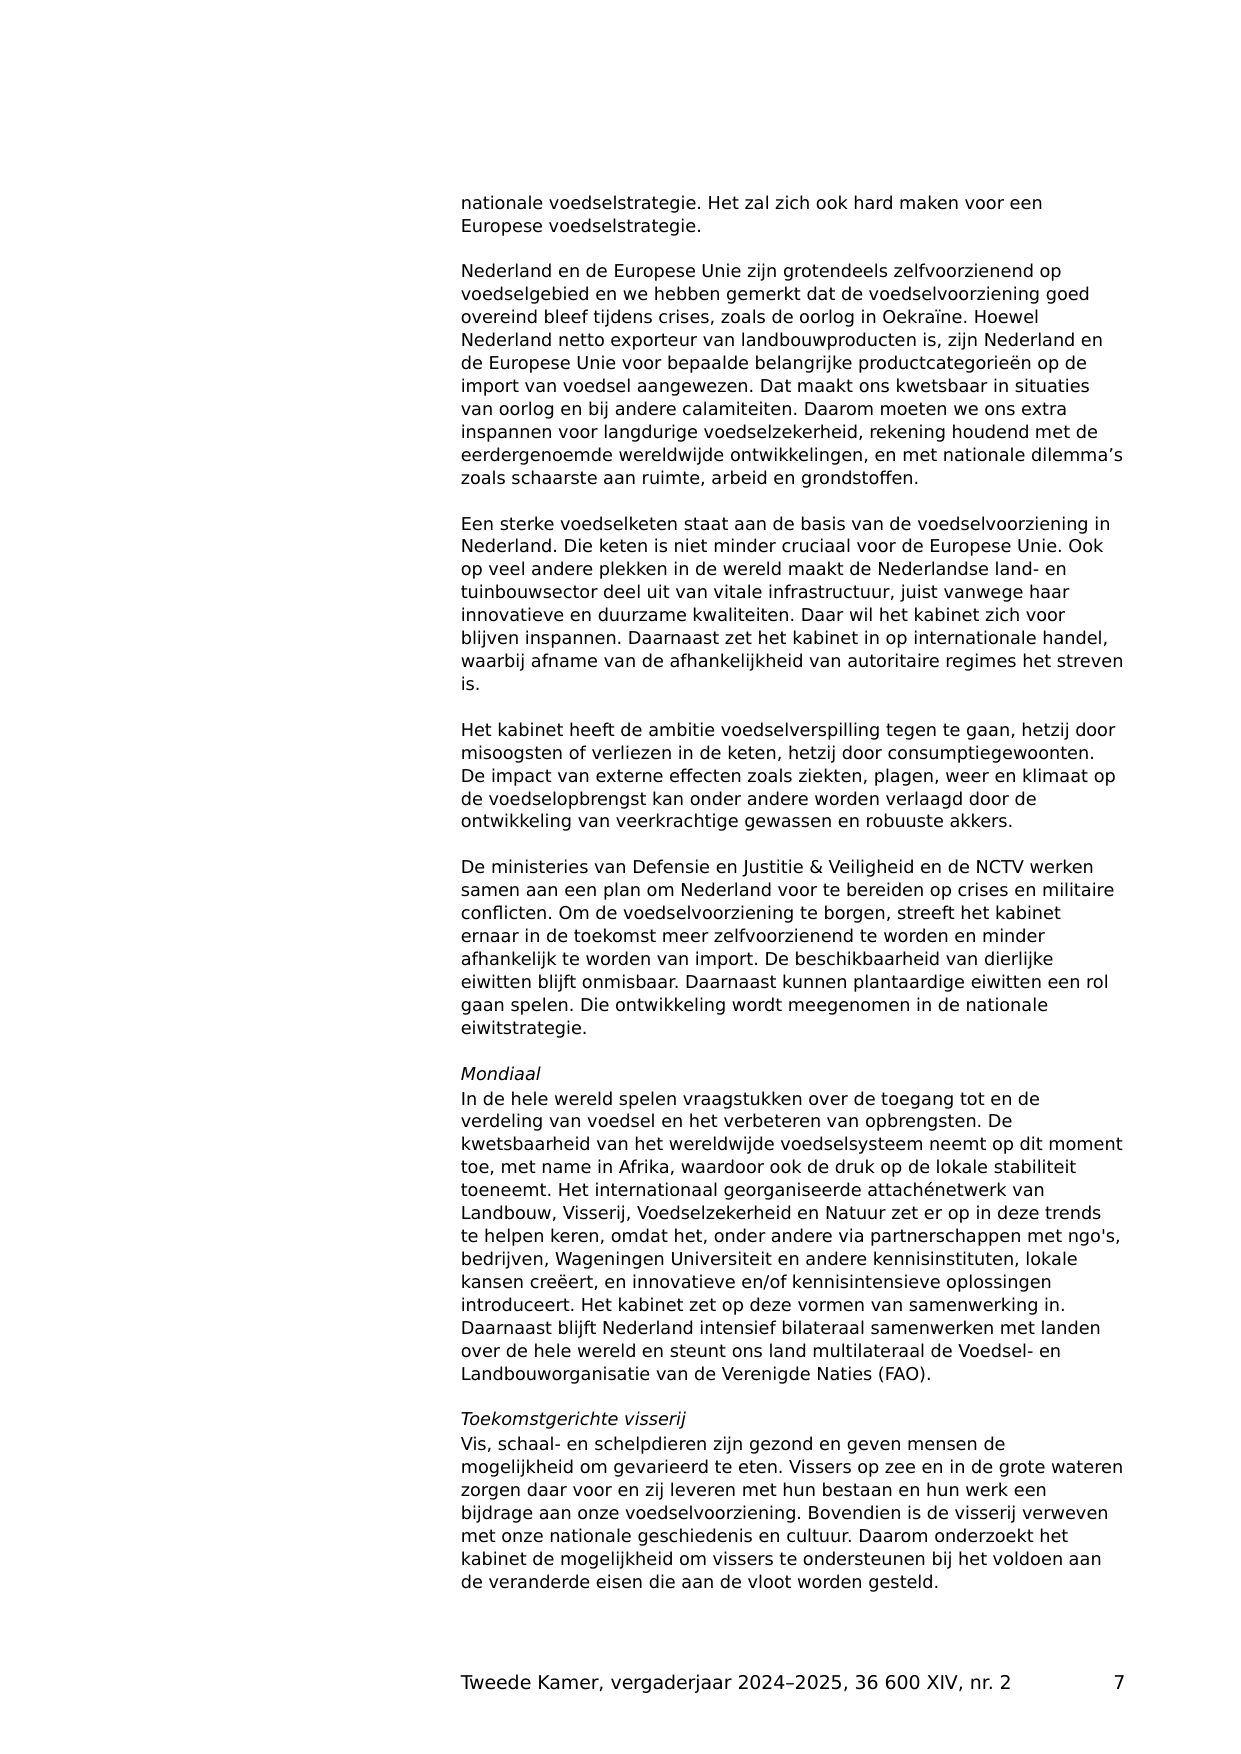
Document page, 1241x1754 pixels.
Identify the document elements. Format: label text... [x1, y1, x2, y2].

text Nederland en de Europese Unie zijn grotendeels zelfvoorzienend op voedselgebied en we hebben gemerkt dat de voedselvoorziening goed overeind bleef tijdens crises, zoals de oorlog in Oekraïne. Hoewel Nederland netto exporteur van landbouwproducten is, zijn Nederland en de Europese Unie voor bepaalde belangrijke productcategorieën op de import van voedsel aangewezen. Dat maakt ons kwetsbaar in situaties van oorlog en bij andere calamiteiten. Daarom moeten we ons extra inspannen voor langdurige voedselzekerheid, rekening houdend met de eerdergenoemde wereldwijde ontwikkelingen, en met nationale dilemma’s zoals schaarste aan ruimte, arbeid en grondstoffen. [461, 259, 1125, 489]
text De ministeries van Defensie en Justitie & Veiligheid en de NCTV werken samen aan een plan om Nederland voor te bereiden op crises en militaire conflicten. Om de voedselvoorziening te borgen, streeft het kabinet ernaar in de toekomst meer zelfvoorzienend te worden en minder afhankelijk te worden van import. De beschikbaarheid van dierlijke eiwitten blijft onmisbaar. Daarnaast kunnen plantaardige eiwitten een rol gaan spelen. Die ontwikkeling wordt meegenomen in de nationale eiwitstrategie. [461, 855, 1125, 1039]
text Een sterke voedselketen staat aan de basis van de voedselvoorziening in Nederland. Die keten is niet minder cruciaal voor de Europese Unie. Ook op veel andere plekken in de wereld maakt de Nederlandse land- en tuinbouwsector deel uit van vitale infrastructuur, juist vanwege haar innovatieve en duurzame kwaliteiten. Daar wil het kabinet zich voor blijven inspannen. Daarnaast zet het kabinet in op internationale handel, waarbij afname van de afhankelijkheid van autoritaire regimes het streven is. [461, 512, 1125, 695]
text nationale voedselstrategie. Het zal zich ook hard maken voor een Europese voedselstrategie. [461, 191, 1125, 237]
text Mondiaal [461, 1062, 1125, 1084]
text Vis, schaal- en schelpdieren zijn gezond en geven mensen de mogelijkheid om gevarieerd te eten. Vissers op zee en in de grote wateren zorgen daar voor en zij leveren met hun bestaan en hun werk een bijdrage aan onze voedselvoorziening. Bovendien is de visserij verweven met onze nationale geschiedenis en cultuur. Daarom onderzoekt het kabinet de mogelijkheid om vissers te ondersteunen bij het voldoen aan de veranderde eisen die aan de vloot worden gesteld. [461, 1432, 1125, 1593]
text Het kabinet heeft de ambitie voedselverspilling tegen te gaan, hetzij door misoogsten of verliezen in de keten, hetzij door consumptiegewoonten. De impact van externe effecten zoals ziekten, plagen, weer en klimaat op de voedselopbrengst kan onder andere worden verlaagd door de ontwikkeling van veerkrachtige gewassen en robuuste akkers. [461, 718, 1125, 832]
text In de hele wereld spelen vraagstukken over de toegang tot en de verdeling van voedsel en het verbeteren van opbrengsten. De kwetsbaarheid van het wereldwijde voedselsysteem neemt op dit moment toe, met name in Afrika, waardoor ook de druk op de lokale stabiliteit toeneemt. Het internationaal georganiseerde attachénetwerk van Landbouw, Visserij, Voedselzekerheid en Natuur zet er op in deze trends te helpen keren, omdat het, onder andere via partnerschappen met ngo's, bedrijven, Wageningen Universiteit en andere kennisinstituten, lokale kansen creëert, en innovatieve en/of kennisintensieve oplossingen introduceert. Het kabinet zet op deze vormen van samenwerking in. Daarnaast blijft Nederland intensief bilateraal samenwerken met landen over de hele wereld en steunt ons land multilateraal de Voedsel- en Landbouworganisatie van de Verenigde Naties (FAO). [461, 1087, 1125, 1384]
text Toekomstgerichte visserij [461, 1407, 1125, 1430]
